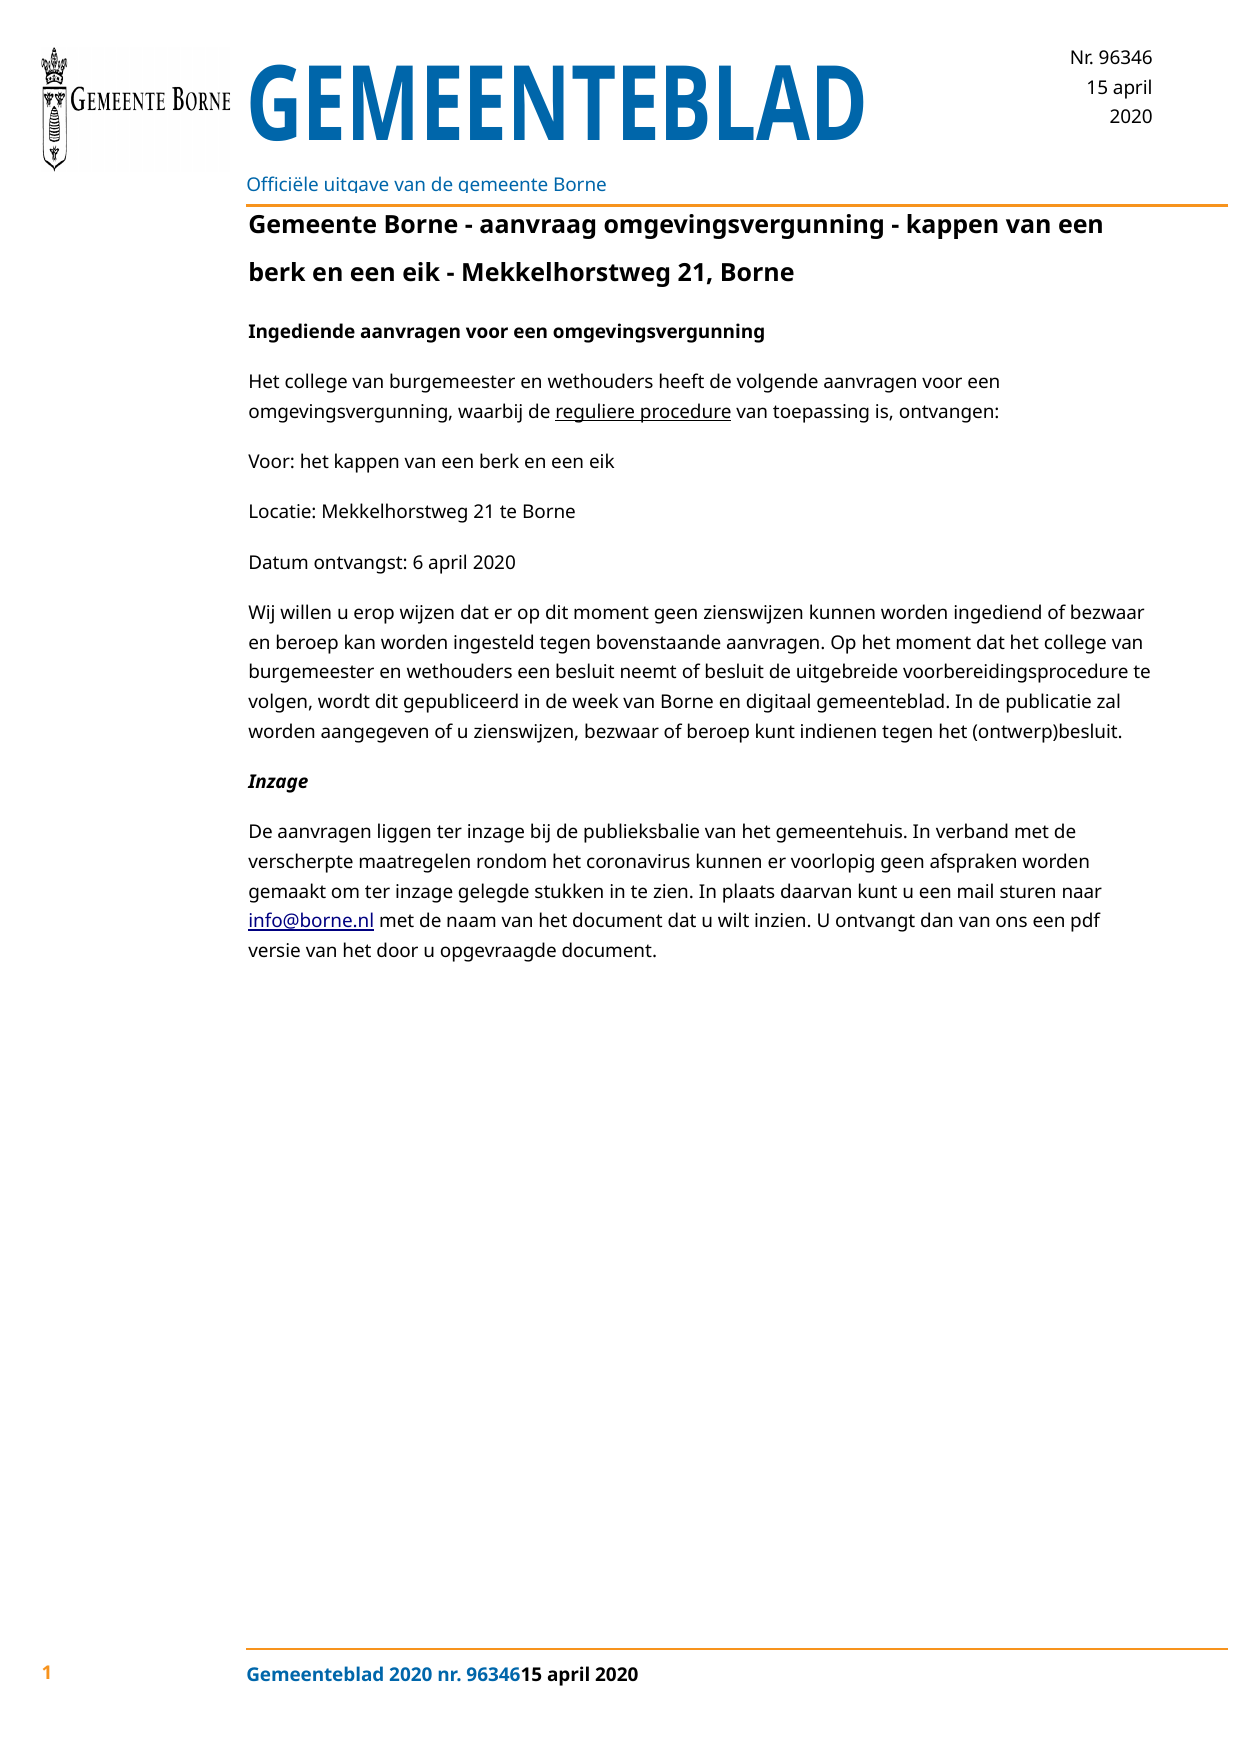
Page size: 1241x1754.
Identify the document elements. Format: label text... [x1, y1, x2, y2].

text Wij willen u erop wijzen dat er op dit moment geen zienswijzen kunnen worden ingediend of bezwaar en beroep kan worden ingesteld tegen bovenstaande aanvragen. Op het moment dat het college van burgemeester en wethouders een besluit neemt of besluit de uitgebreide voorbereidingsprocedure te volgen, wordt dit gepubliceerd in de week van Borne en digitaal gemeenteblad. In de publicatie zal worden aangegeven of u zienswijzen, bezwaar of beroep kunt indienen tegen het (ontwerp)besluit. [248, 599, 1152, 744]
text De aanvragen liggen ter inzage bij de publieksbalie van het gemeentehuis. In verband met de verscherpte maatregelen rondom het coronavirus kunnen er voorlopig geen afspraken worden gemaakt om ter inzage gelegde stukken in te zien. In plaats daarvan kunt u een mail sturen naar info@borne.nl met de naam van het document dat u wilt inzien. U ontvangt dan van ons een pdf versie van het door u opgevraagde document. [248, 819, 1152, 963]
text Inzage [248, 768, 1152, 794]
picture [41, 47, 231, 172]
text Datum ontvangst: 6 april 2020 [248, 549, 1152, 575]
text Voor: het kappen van een berk en een eik [248, 448, 1152, 474]
text Gemeente Borne - aanvraag omgevingsvergunning - kappen van een berk en een eik - Mekkelhorstweg 21, Borne [248, 207, 1152, 288]
text Ingediende aanvragen voor een omgevingsvergunning [248, 318, 1152, 344]
text Het college van burgemeester en wethouders heeft de volgende aanvragen voor een omgevingsvergunning, waarbij de reguliere procedure van toepassing is, ontvangen: [248, 368, 1152, 424]
text Locatie: Mekkelhorstweg 21 te Borne [248, 499, 1152, 524]
